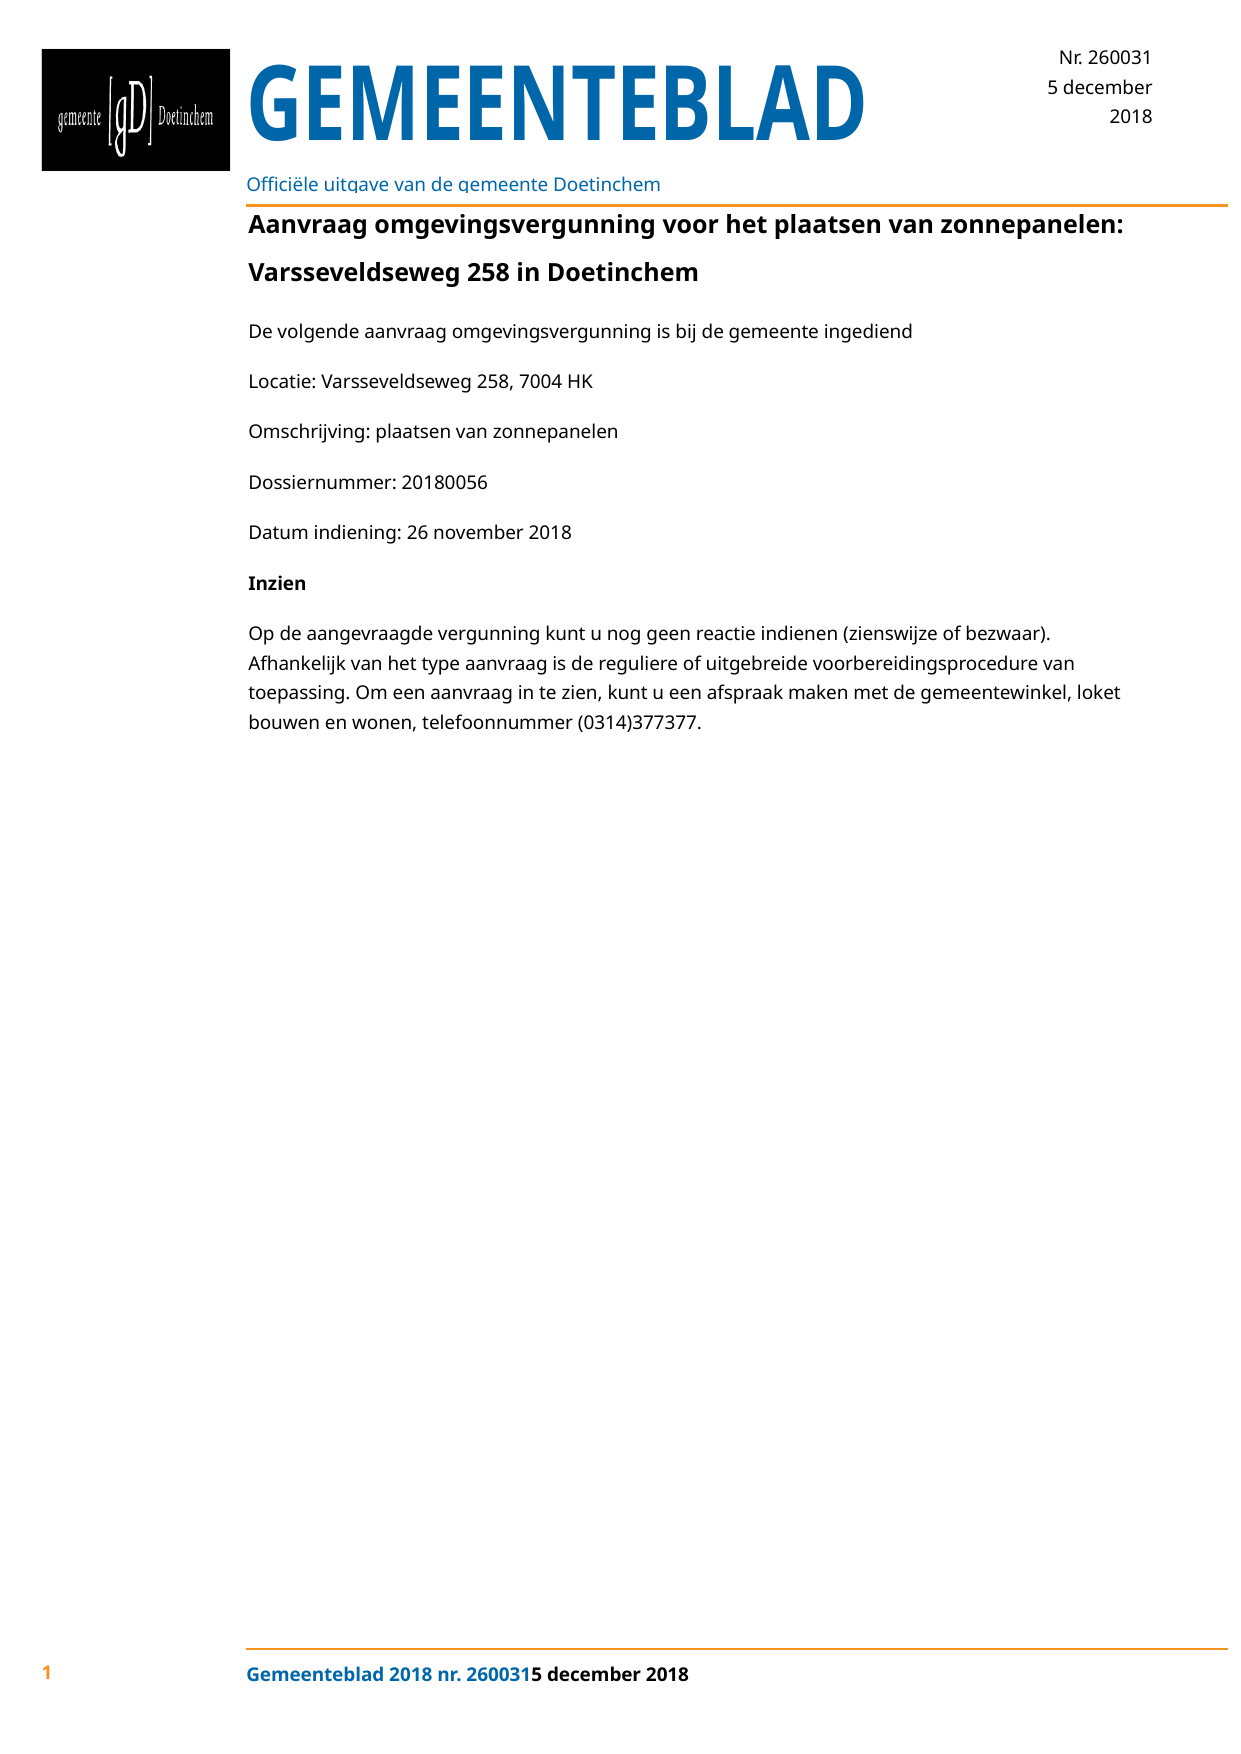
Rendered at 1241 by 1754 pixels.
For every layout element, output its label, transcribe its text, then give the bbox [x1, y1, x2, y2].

text Locatie: Varsseveldseweg 258, 7004 HK [248, 368, 1152, 394]
text Aanvraag omgevingsvergunning voor het plaatsen van zonnepanelen: Varsseveldseweg 258 in Doetinchem [248, 207, 1152, 288]
text Op de aangevraagde vergunning kunt u nog geen reactie indienen (zienswijze of bezwaar). Afhankelijk van het type aanvraag is de reguliere of uitgebreide voorbereidingsprocedure van toepassing. Om een aanvraag in te zien, kunt u een afspraak maken met de gemeentewinkel, loket bouwen en wonen, telefoonnummer (0314)377377. [248, 620, 1152, 735]
text Dossiernummer: 20180056 [248, 469, 1152, 495]
text De volgende aanvraag omgevingsvergunning is bij de gemeente ingediend [248, 318, 1152, 344]
text Inzien [248, 570, 1152, 596]
picture [41, 47, 231, 172]
text Omschrijving: plaatsen van zonnepanelen [248, 419, 1152, 444]
text Datum indiening: 26 november 2018 [248, 519, 1152, 545]
